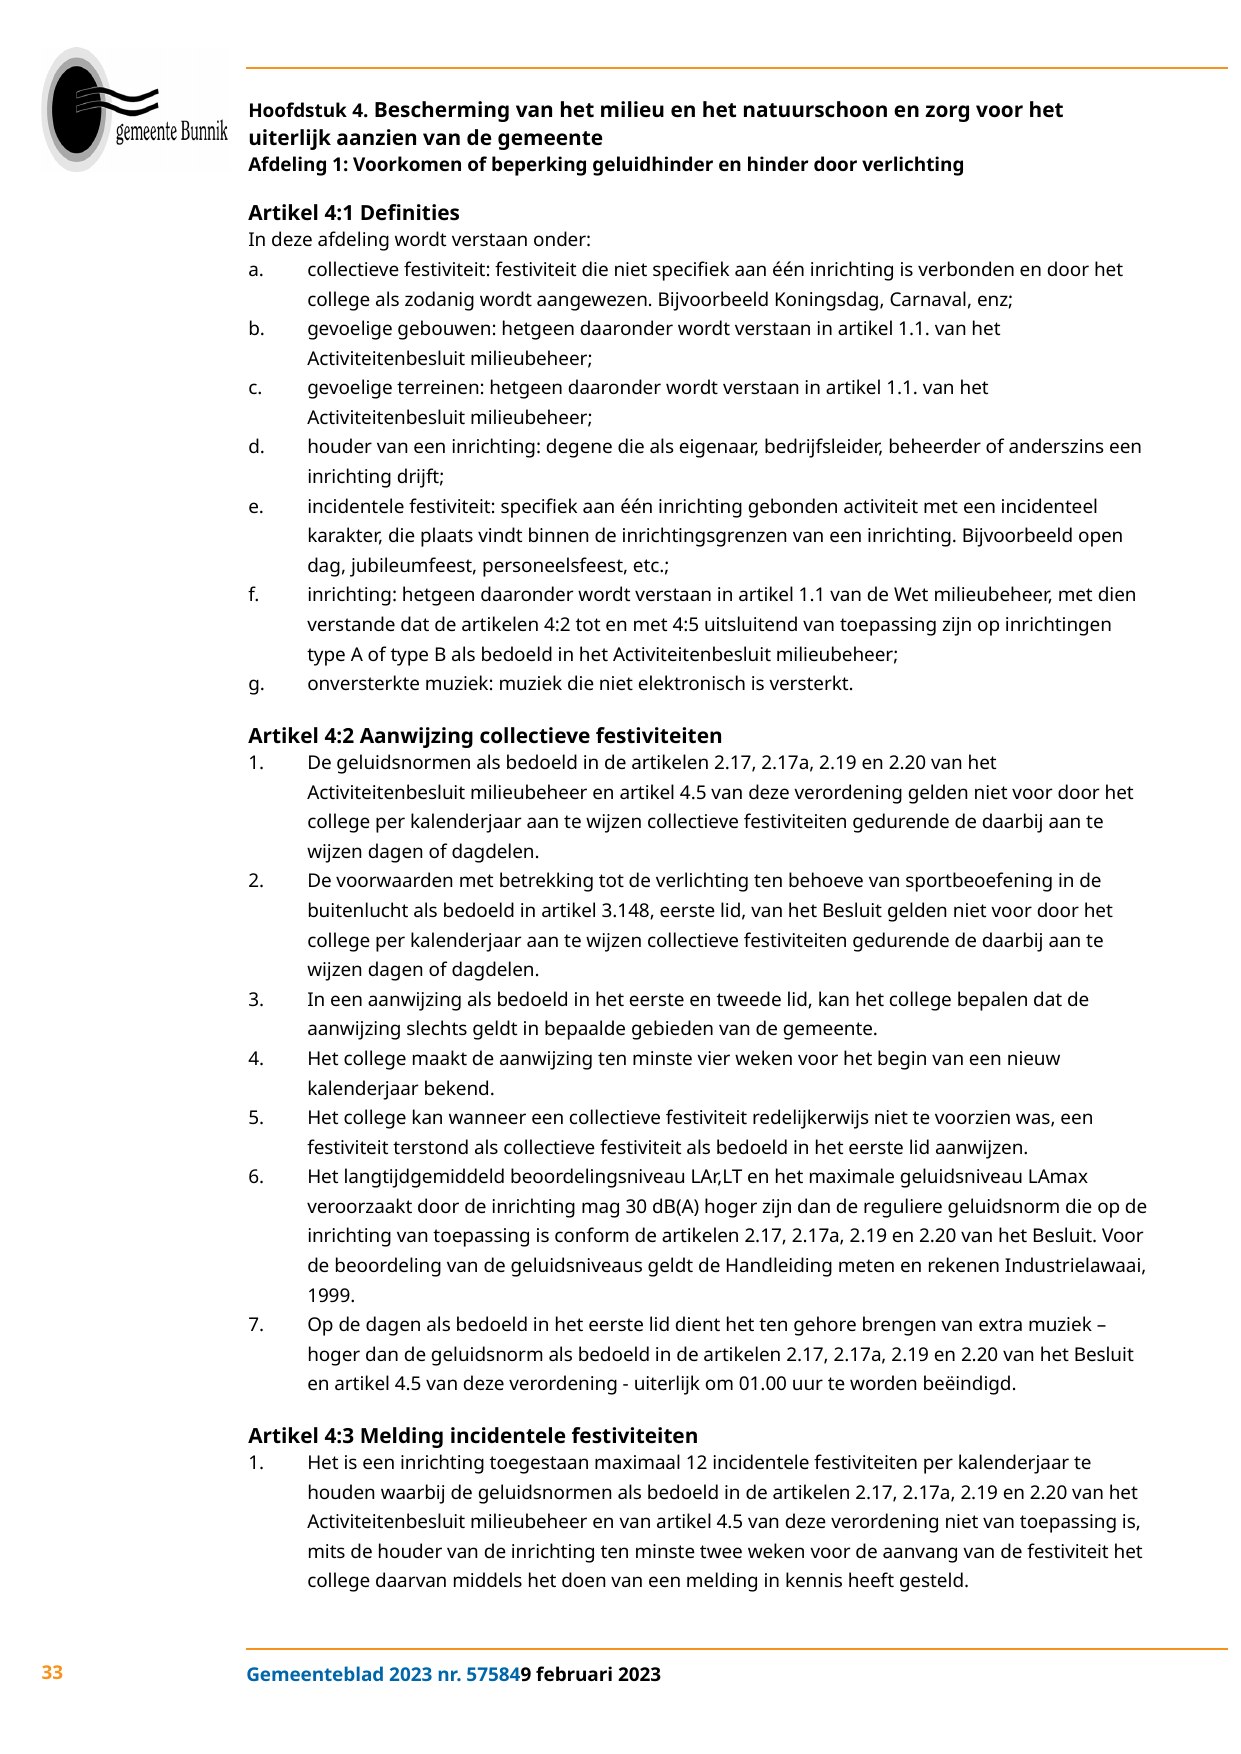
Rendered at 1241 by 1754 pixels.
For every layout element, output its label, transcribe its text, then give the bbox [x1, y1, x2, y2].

list De geluidsnormen als bedoeld in de artikelen 2.17, 2.17a, 2.19 en 2.20 van het Activiteitenbesluit milieubeheer en artikel 4.5 van deze verordening gelden niet voor door het college per kalenderjaar aan te wijzen collectieve festiviteiten gedurende de daarbij aan te wijzen dagen of dagdelen. [248, 749, 1152, 864]
list inrichting: hetgeen daaronder wordt verstaan in artikel 1.1 van de Wet milieubeheer, met dien verstande dat de artikelen 4:2 tot en met 4:5 uitsluitend van toepassing zijn op inrichtingen type A of type B als bedoeld in het Activiteitenbesluit milieubeheer; [248, 582, 1152, 667]
list In een aanwijzing als bedoeld in het eerste en tweede lid, kan het college bepalen dat de aanwijzing slechts geldt in bepaalde gebieden van de gemeente. [248, 986, 1152, 1041]
list incidentele festiviteit: specifiek aan één inrichting gebonden activiteit met een incidenteel karakter, die plaats vindt binnen de inrichtingsgrenzen van een inrichting. Bijvoorbeeld open dag, jubileumfeest, personeelsfeest, etc.; [248, 493, 1152, 578]
list onversterkte muziek: muziek die niet elektronisch is versterkt. [248, 670, 1152, 696]
list Het langtijdgemiddeld beoordelingsniveau LAr,LT en het maximale geluidsniveau LAmax veroorzaakt door de inrichting mag 30 dB(A) hoger zijn dan de reguliere geluidsnorm die op de inrichting van toepassing is conform de artikelen 2.17, 2.17a, 2.19 en 2.20 van het Besluit. Voor de beoordeling van de geluidsniveaus geldt de Handleiding meten en rekenen Industrielawaai, 1999. [248, 1163, 1152, 1307]
picture [41, 47, 231, 172]
text Artikel 4:2 Aanwijzing collectieve festiviteiten [248, 721, 1152, 749]
list gevoelige gebouwen: hetgeen daaronder wordt verstaan in artikel 1.1. van het Activiteitenbesluit milieubeheer; [248, 315, 1152, 371]
list collectieve festiviteit: festiviteit die niet specifiek aan één inrichting is verbonden en door het college als zodanig wordt aangewezen. Bijvoorbeeld Koningsdag, Carnaval, enz; [248, 256, 1152, 312]
list houder van een inrichting: degene die als eigenaar, bedrijfsleider, beheerder of anderszins een inrichting drijft; [248, 434, 1152, 489]
list Het college maakt de aanwijzing ten minste vier weken voor het begin van een nieuw kalenderjaar bekend. [248, 1045, 1152, 1100]
list gevoelige terreinen: hetgeen daaronder wordt verstaan in artikel 1.1. van het Activiteitenbesluit milieubeheer; [248, 374, 1152, 430]
list Het is een inrichting toegestaan maximaal 12 incidentele festiviteiten per kalenderjaar te houden waarbij de geluidsnormen als bedoeld in de artikelen 2.17, 2.17a, 2.19 en 2.20 van het Activiteitenbesluit milieubeheer en van artikel 4.5 van deze verordening niet van toepassing is, mits de houder van de inrichting ten minste twee weken voor de aanvang van de festiviteit het college daarvan middels het doen van een melding in kennis heeft gesteld. [248, 1449, 1152, 1593]
list De voorwaarden met betrekking tot de verlichting ten behoeve van sportbeoefening in de buitenlucht als bedoeld in artikel 3.148, eerste lid, van het Besluit gelden niet voor door het college per kalenderjaar aan te wijzen collectieve festiviteiten gedurende de daarbij aan te wijzen dagen of dagdelen. [248, 868, 1152, 982]
text In deze afdeling wordt verstaan onder: [248, 227, 1152, 252]
list Op de dagen als bedoeld in het eerste lid dient het ten gehore brengen van extra muziek – hoger dan de geluidsnorm als bedoeld in de artikelen 2.17, 2.17a, 2.19 en 2.20 van het Besluit en artikel 4.5 van deze verordening - uiterlijk om 01.00 uur te worden beëindigd. [248, 1311, 1152, 1396]
text Artikel 4:1 Definities [248, 198, 1152, 227]
list Het college kan wanneer een collectieve festiviteit redelijkerwijs niet te voorzien was, een festiviteit terstond als collectieve festiviteit als bedoeld in het eerste lid aanwijzen. [248, 1104, 1152, 1159]
text Hoofdstuk 4. Bescherming van het milieu en het natuurschoon en zorg voor het uiterlijk aanzien van de gemeente [248, 95, 1152, 152]
text Artikel 4:3 Melding incidentele festiviteiten [248, 1421, 1152, 1449]
text Afdeling 1: Voorkomen of beperking geluidhinder en hinder door verlichting [248, 152, 1152, 177]
